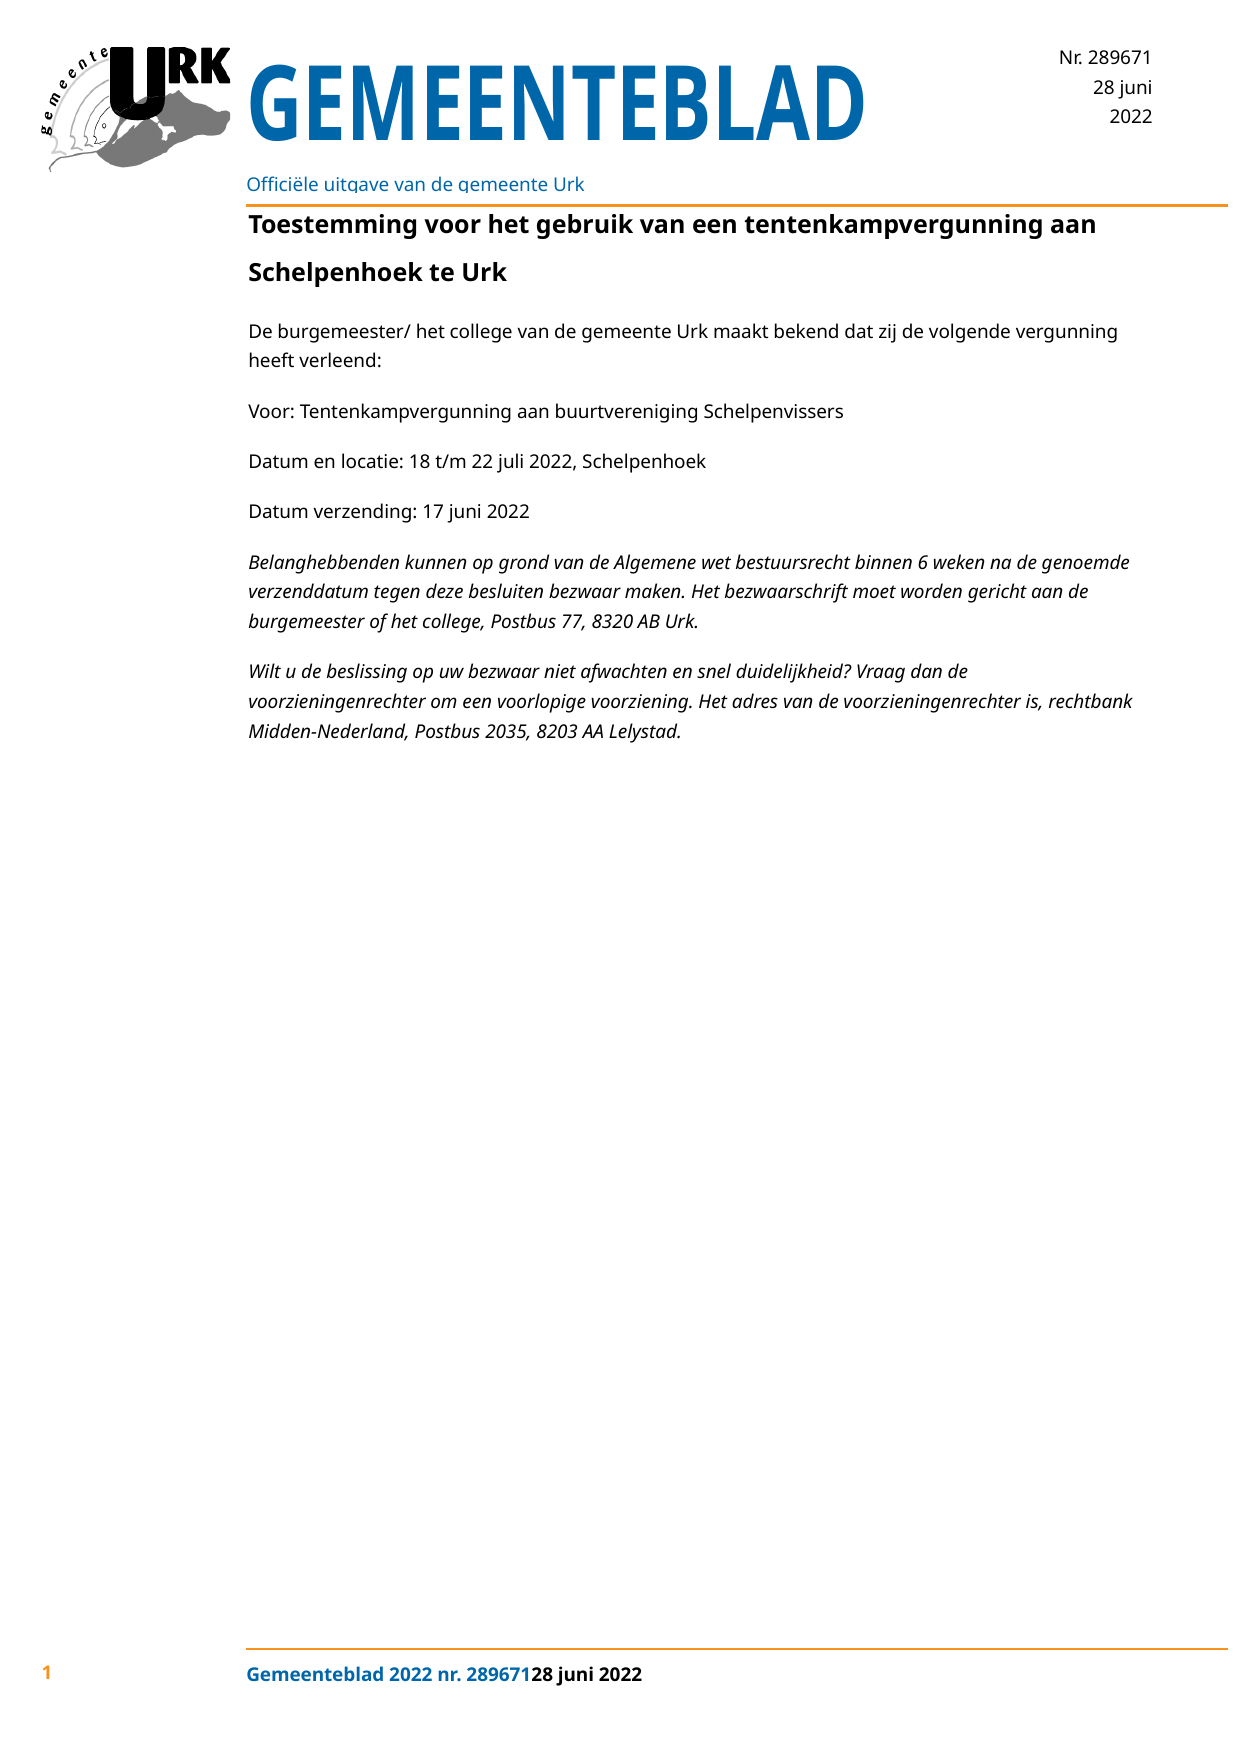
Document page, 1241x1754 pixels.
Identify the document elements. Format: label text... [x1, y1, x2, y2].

text Datum verzending: 17 juni 2022 [248, 499, 1152, 524]
text De burgemeester/ het college van de gemeente Urk maakt bekend dat zij de volgende vergunning heeft verleend: [248, 318, 1152, 373]
text Datum en locatie: 18 t/m 22 juli 2022, Schelpenhoek [248, 448, 1152, 474]
text Belanghebbenden kunnen op grond van de Algemene wet bestuursrecht binnen 6 weken na de genoemde verzenddatum tegen deze besluiten bezwaar maken. Het bezwaarschrift moet worden gericht aan de burgemeester of het college, Postbus 77, 8320 AB Urk. [248, 549, 1152, 634]
text Voor: Tentenkampvergunning aan buurtvereniging Schelpenvissers [248, 398, 1152, 424]
picture [41, 47, 231, 172]
text Toestemming voor het gebruik van een tentenkampvergunning aan Schelpenhoek te Urk [248, 207, 1152, 288]
text Wilt u de beslissing op uw bezwaar niet afwachten en snel duidelijkheid? Vraag dan de voorzieningenrechter om een voorlopige voorziening. Het adres van de voorzieningenrechter is, rechtbank Midden-Nederland, Postbus 2035, 8203 AA Lelystad. [248, 659, 1152, 744]
